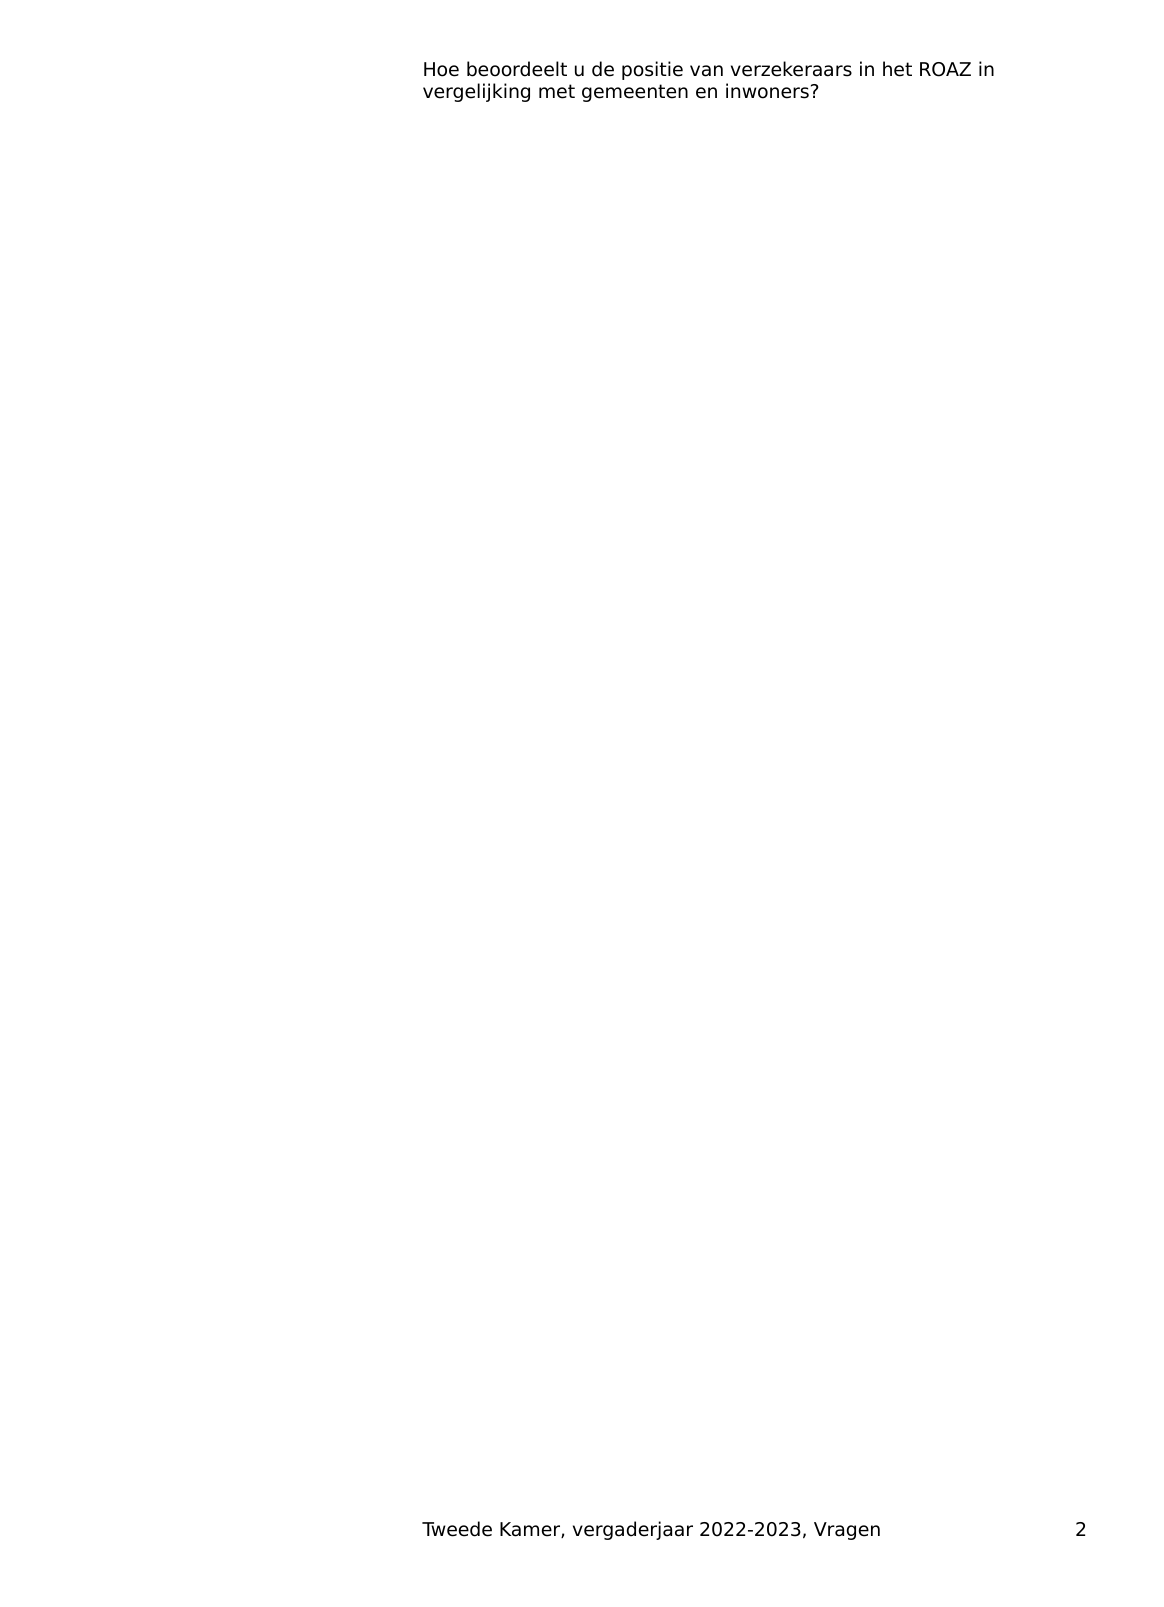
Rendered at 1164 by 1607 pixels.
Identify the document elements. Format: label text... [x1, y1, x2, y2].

text Hoe beoordeelt u de positie van verzekeraars in het ROAZ in vergelijking met gemeenten en inwoners? [422, 59, 1087, 103]
